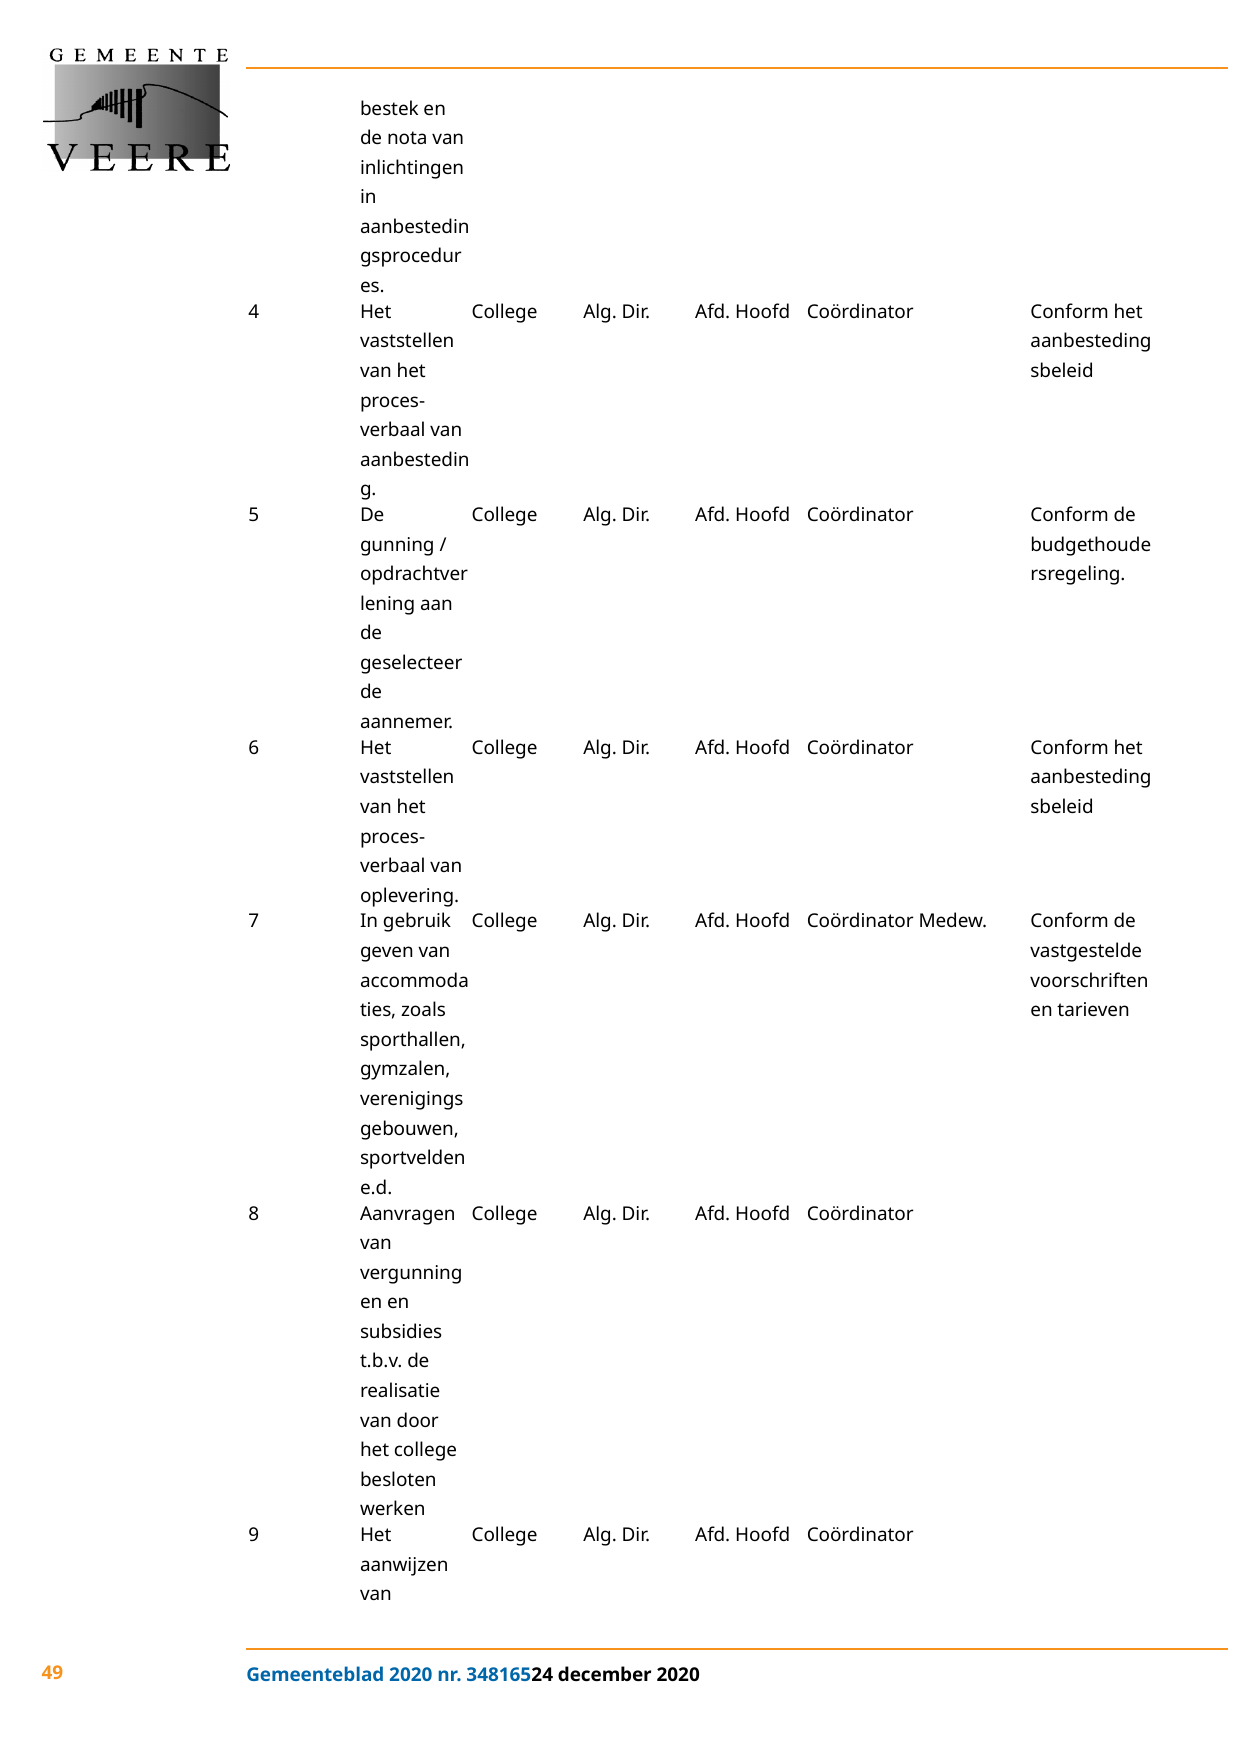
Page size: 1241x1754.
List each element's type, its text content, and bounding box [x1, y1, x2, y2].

table_cell Alg. Dir. [583, 734, 695, 908]
table_cell De gunning / opdrachtverlening aan de geselecteerde aannemer. [360, 501, 471, 734]
table_cell 7 [248, 908, 360, 1200]
table_cell [583, 95, 695, 298]
table_cell Afd. Hoofd [695, 501, 807, 734]
table_cell Alg. Dir. [583, 298, 695, 501]
table_cell Afd. Hoofd [695, 298, 807, 501]
table_cell Coördinator [807, 298, 918, 501]
table_cell College [471, 298, 583, 501]
table_cell College [471, 734, 583, 908]
table_cell Conform de vastgestelde voorschriften en tarieven [1030, 908, 1152, 1200]
table_cell Het vaststellen van het proces-verbaal van aanbesteding. [360, 298, 471, 501]
table_cell Afd. Hoofd [695, 734, 807, 908]
table_cell College [471, 501, 583, 734]
table_cell 6 [248, 734, 360, 908]
table_cell Coördinator [807, 1521, 918, 1606]
table_cell [1030, 1200, 1152, 1521]
table_cell [918, 1521, 1030, 1606]
table_cell [918, 298, 1030, 501]
table_cell Coördinator [807, 734, 918, 908]
table_cell Afd. Hoofd [695, 1521, 807, 1606]
table_cell Afd. Hoofd [695, 908, 807, 1200]
table_cell [1030, 1521, 1152, 1606]
table_cell Medew. [918, 908, 1030, 1200]
table_cell 8 [248, 1200, 360, 1521]
table_cell [918, 95, 1030, 298]
table_cell Conform de budgethoudersregeling. [1030, 501, 1152, 734]
table_cell [1030, 95, 1152, 298]
table_cell 9 [248, 1521, 360, 1606]
table_cell College [471, 908, 583, 1200]
table_cell Coördinator [807, 908, 918, 1200]
table_cell Het aanwijzen van [360, 1521, 471, 1606]
picture [41, 47, 231, 172]
table_cell [471, 95, 583, 298]
table_cell Aanvragen van vergunningen en subsidies t.b.v. de realisatie van door het college besloten werken [360, 1200, 471, 1521]
table_cell bestek en de nota van inlichtingen in aanbestedingsprocedures. [360, 95, 471, 298]
table_cell [807, 95, 918, 298]
table_cell [918, 1200, 1030, 1521]
table_cell [918, 734, 1030, 908]
table_cell College [471, 1200, 583, 1521]
table_cell Alg. Dir. [583, 908, 695, 1200]
table_cell Afd. Hoofd [695, 1200, 807, 1521]
table_cell In gebruik geven van accommodaties, zoals sporthallen, gymzalen, verenigingsgebouwen, sportvelden e.d. [360, 908, 471, 1200]
table_cell College [471, 1521, 583, 1606]
table_cell Alg. Dir. [583, 501, 695, 734]
table_cell Coördinator [807, 1200, 918, 1521]
table_cell [918, 501, 1030, 734]
table_cell Het vaststellen van het proces-verbaal van oplevering. [360, 734, 471, 908]
table_cell [695, 95, 807, 298]
table_cell 4 [248, 298, 360, 501]
table_cell Conform het aanbestedingsbeleid [1030, 734, 1152, 908]
table_cell [248, 95, 360, 298]
table_cell Alg. Dir. [583, 1521, 695, 1606]
table_cell Coördinator [807, 501, 918, 734]
table_cell Alg. Dir. [583, 1200, 695, 1521]
table_cell 5 [248, 501, 360, 734]
table_cell Conform het aanbestedingsbeleid [1030, 298, 1152, 501]
